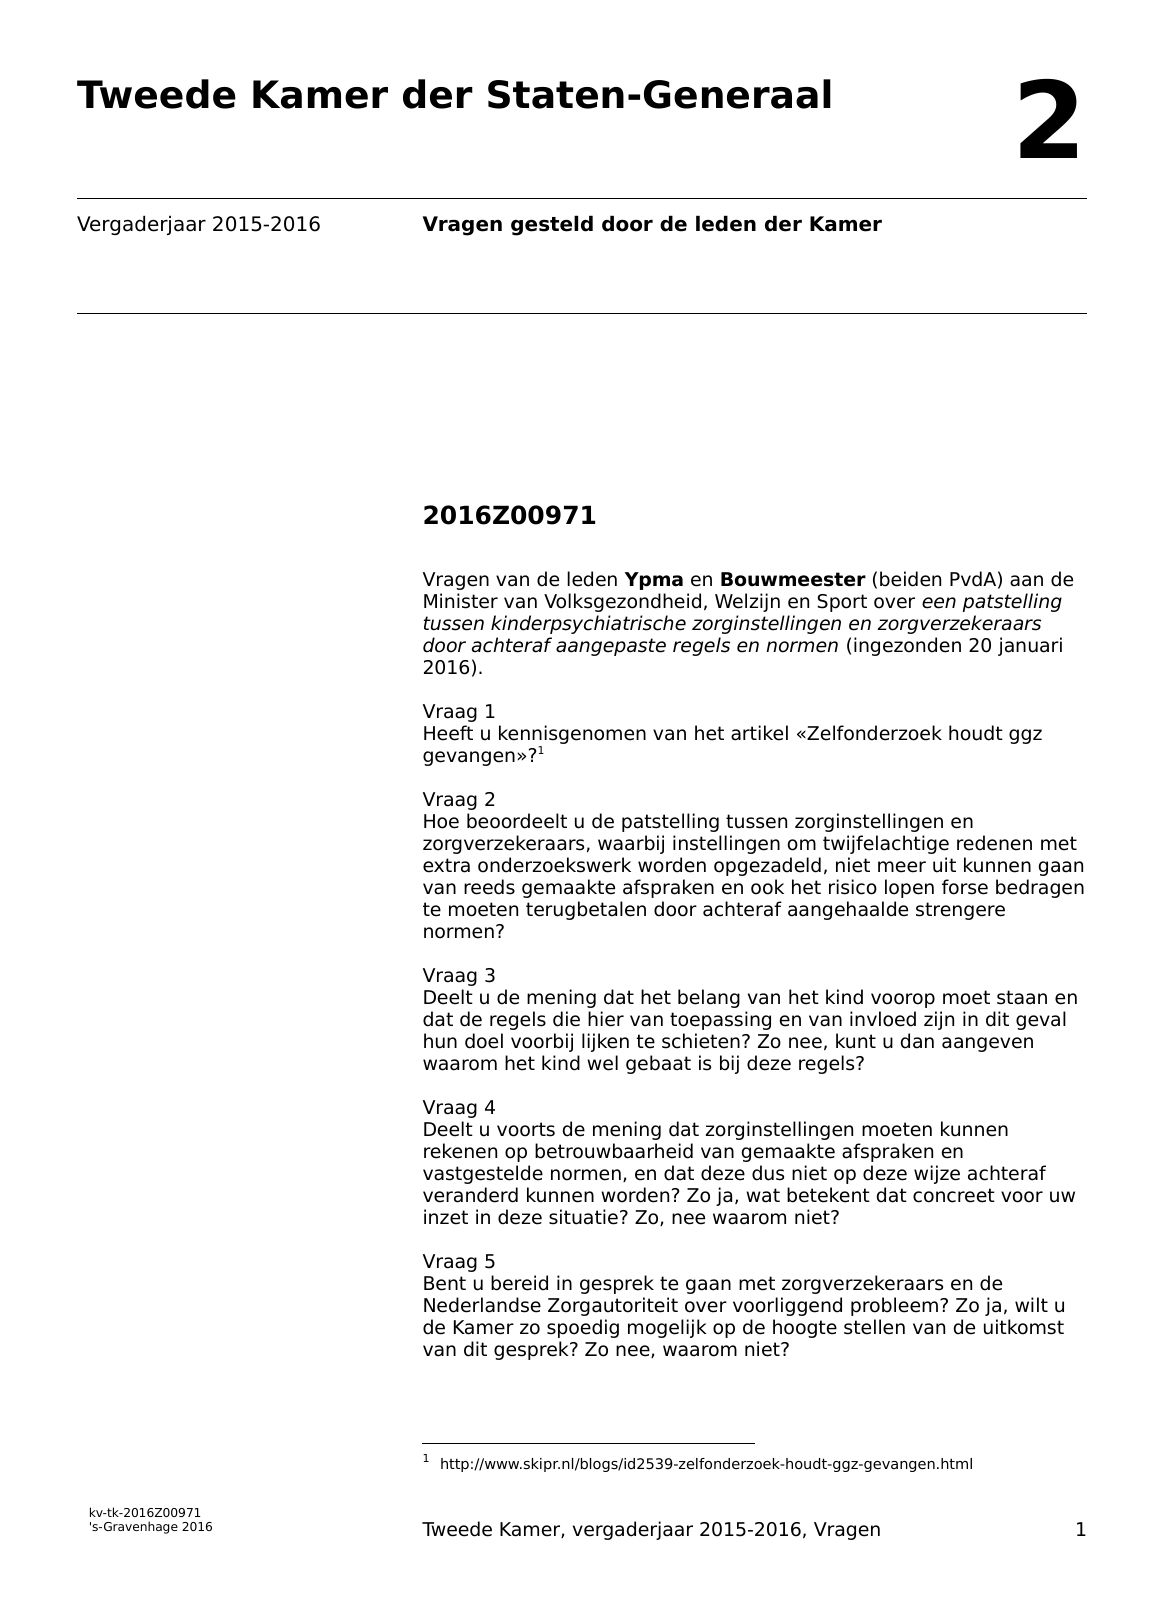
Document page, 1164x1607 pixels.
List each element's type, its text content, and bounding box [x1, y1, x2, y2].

text Deelt u voorts de mening dat zorginstellingen moeten kunnen rekenen op betrouwbaarheid van gemaakte afspraken en vastgestelde normen, en dat deze dus niet op deze wijze achteraf veranderd kunnen worden? Zo ja, wat betekent dat concreet voor uw inzet in deze situatie? Zo, nee waarom niet? [422, 1119, 1087, 1229]
table_header Tweede Kamer der Staten-Generaal [77, 59, 886, 198]
text http://www.skipr.nl/blogs/id2539-zelfonderzoek-houdt-ggz-gevangen.html [422, 1452, 1087, 1474]
text Hoe beoordeelt u de patstelling tussen zorginstellingen en zorgverzekeraars, waarbij instellingen om twijfelachtige redenen met extra onderzoekswerk worden opgezadeld, niet meer uit kunnen gaan van reeds gemaakte afspraken en ook het risico lopen forse bedragen te moeten terugbetalen door achteraf aangehaalde strengere normen? [422, 811, 1087, 943]
text Vragen van de leden Ypma en Bouwmeester (beiden PvdA) aan de Minister van Volksgezondheid, Welzijn en Sport over een patstelling tussen kinderpsychiatrische zorginstellingen en zorgverzekeraars door achteraf aangepaste regels en normen (ingezonden 20 januari 2016). [422, 569, 1087, 679]
text Heeft u kennisgenomen van het artikel «Zelfonderzoek houdt ggz gevangen»? [422, 723, 1087, 767]
text kv-tk-2016Z00971 [88, 1506, 323, 1520]
text Vraag 4 [422, 1097, 1087, 1119]
text Deelt u de mening dat het belang van het kind voorop moet staan en dat de regels die hier van toepassing en van invloed zijn in dit geval hun doel voorbij lijken te schieten? Zo nee, kunt u dan aangeven waarom het kind wel gebaat is bij deze regels? [422, 987, 1087, 1075]
text Bent u bereid in gesprek te gaan met zorgverzekeraars en de Nederlandse Zorgautoriteit over voorliggend probleem? Zo ja, wilt u de Kamer zo spoedig mogelijk op de hoogte stellen van de uitkomst van dit gesprek? Zo nee, waarom niet? [422, 1273, 1087, 1361]
text Vraag 2 [422, 789, 1087, 811]
text 's-Gravenhage 2016 [88, 1520, 323, 1534]
table_cell Vragen gesteld door de leden der Kamer [422, 199, 1087, 313]
table_header 2 [886, 59, 1087, 198]
text Vraag 5 [422, 1251, 1087, 1273]
table_cell Vergaderjaar 2015-2016 [77, 199, 422, 313]
text 2016Z00971 [422, 501, 1087, 531]
text Vraag 1 [422, 701, 1087, 723]
text Vraag 3 [422, 965, 1087, 987]
